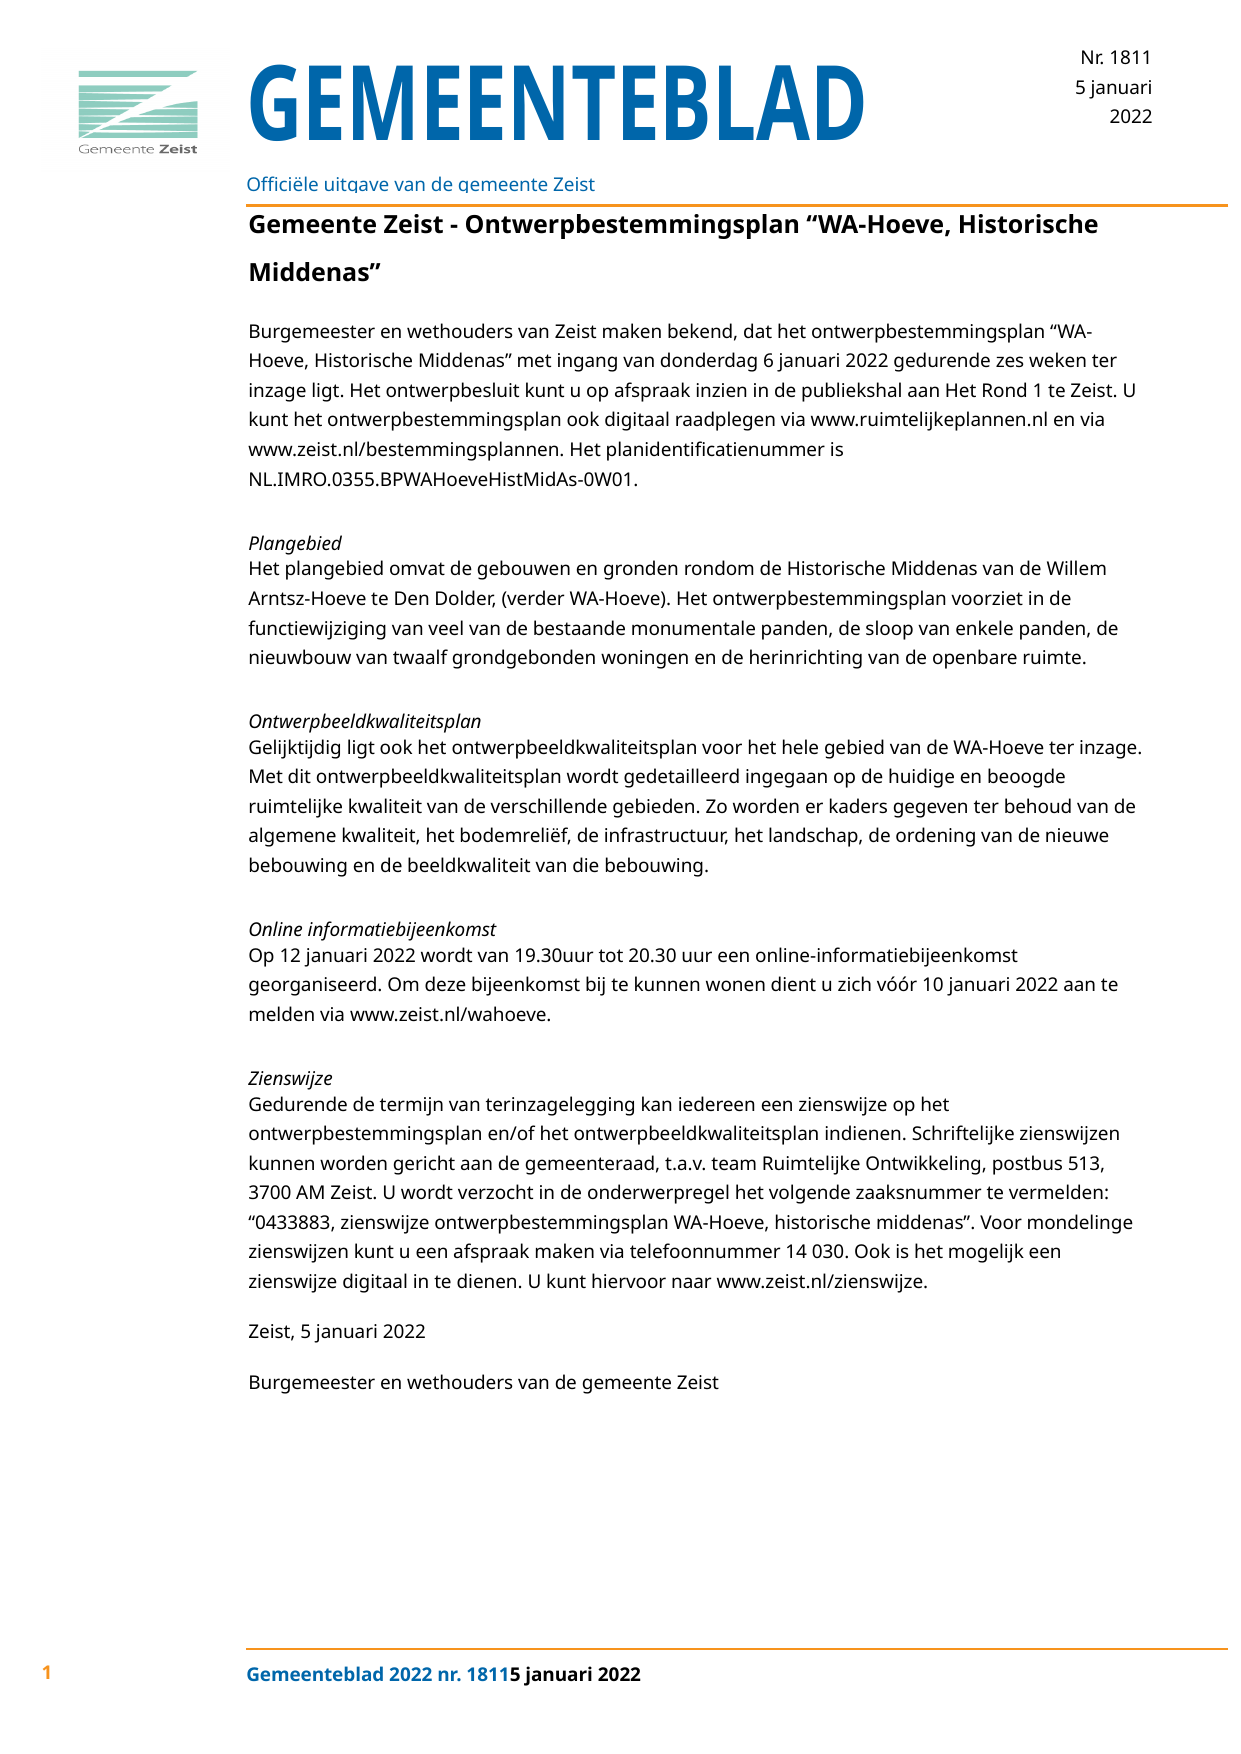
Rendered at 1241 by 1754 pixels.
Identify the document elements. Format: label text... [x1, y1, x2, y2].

text Gemeente Zeist - Ontwerpbestemmingsplan “WA-Hoeve, Historische Middenas” [248, 207, 1152, 288]
text Burgemeester en wethouders van de gemeente Zeist [248, 1369, 1152, 1395]
text Op 12 januari 2022 wordt van 19.30uur tot 20.30 uur een online-informatiebijeenkomst georganiseerd. Om deze bijeenkomst bij te kunnen wonen dient u zich vóór 10 januari 2022 aan te melden via www.zeist.nl/wahoeve. [248, 942, 1152, 1027]
text Burgemeester en wethouders van Zeist maken bekend, dat het ontwerpbestemmingsplan “WA-Hoeve, Historische Middenas” met ingang van donderdag 6 januari 2022 gedurende zes weken ter inzage ligt. Het ontwerpbesluit kunt u op afspraak inzien in de publiekshal aan Het Rond 1 te Zeist. U kunt het ontwerpbestemmingsplan ook digitaal raadplegen via www.ruimtelijkeplannen.nl en via www.zeist.nl/bestemmingsplannen. Het planidentificatienummer is NL.IMRO.0355.BPWAHoeveHistMidAs-0W01. [248, 318, 1152, 492]
text Gedurende de termijn van terinzagelegging kan iedereen een zienswijze op het ontwerpbestemmingsplan en/of het ontwerpbeeldkwaliteitsplan indienen. Schriftelijke zienswijzen kunnen worden gericht aan de gemeenteraad, t.a.v. team Ruimtelijke Ontwikkeling, postbus 513, 3700 AM Zeist. U wordt verzocht in de onderwerpregel het volgende zaaksnummer te vermelden: “0433883, zienswijze ontwerpbestemmingsplan WA-Hoeve, historische middenas”. Voor mondelinge zienswijzen kunt u een afspraak maken via telefoonnummer 14 030. Ook is het mogelijk een zienswijze digitaal in te dienen. U kunt hiervoor naar www.zeist.nl/zienswijze. [248, 1091, 1152, 1294]
text Plangebied [248, 530, 1152, 556]
text Het plangebied omvat de gebouwen en gronden rondom de Historische Middenas van de Willem Arntsz-Hoeve te Den Dolder, (verder WA-Hoeve). Het ontwerpbestemmingsplan voorziet in de functiewijziging van veel van de bestaande monumentale panden, de sloop van enkele panden, de nieuwbouw van twaalf grondgebonden woningen en de herinrichting van de openbare ruimte. [248, 556, 1152, 670]
text Online informatiebijeenkomst [248, 916, 1152, 942]
text Ontwerpbeeldkwaliteitsplan [248, 708, 1152, 734]
text Gelijktijdig ligt ook het ontwerpbeeldkwaliteitsplan voor het hele gebied van de WA-Hoeve ter inzage. Met dit ontwerpbeeldkwaliteitsplan wordt gedetailleerd ingegaan op de huidige en beoogde ruimtelijke kwaliteit van de verschillende gebieden. Zo worden er kaders gegeven ter behoud van de algemene kwaliteit, het bodemreliëf, de infrastructuur, het landschap, de ordening van de nieuwe bebouwing en de beeldkwaliteit van die bebouwing. [248, 734, 1152, 878]
text Zeist, 5 januari 2022 [248, 1319, 1152, 1344]
picture [41, 47, 231, 172]
text Zienswijze [248, 1065, 1152, 1091]
